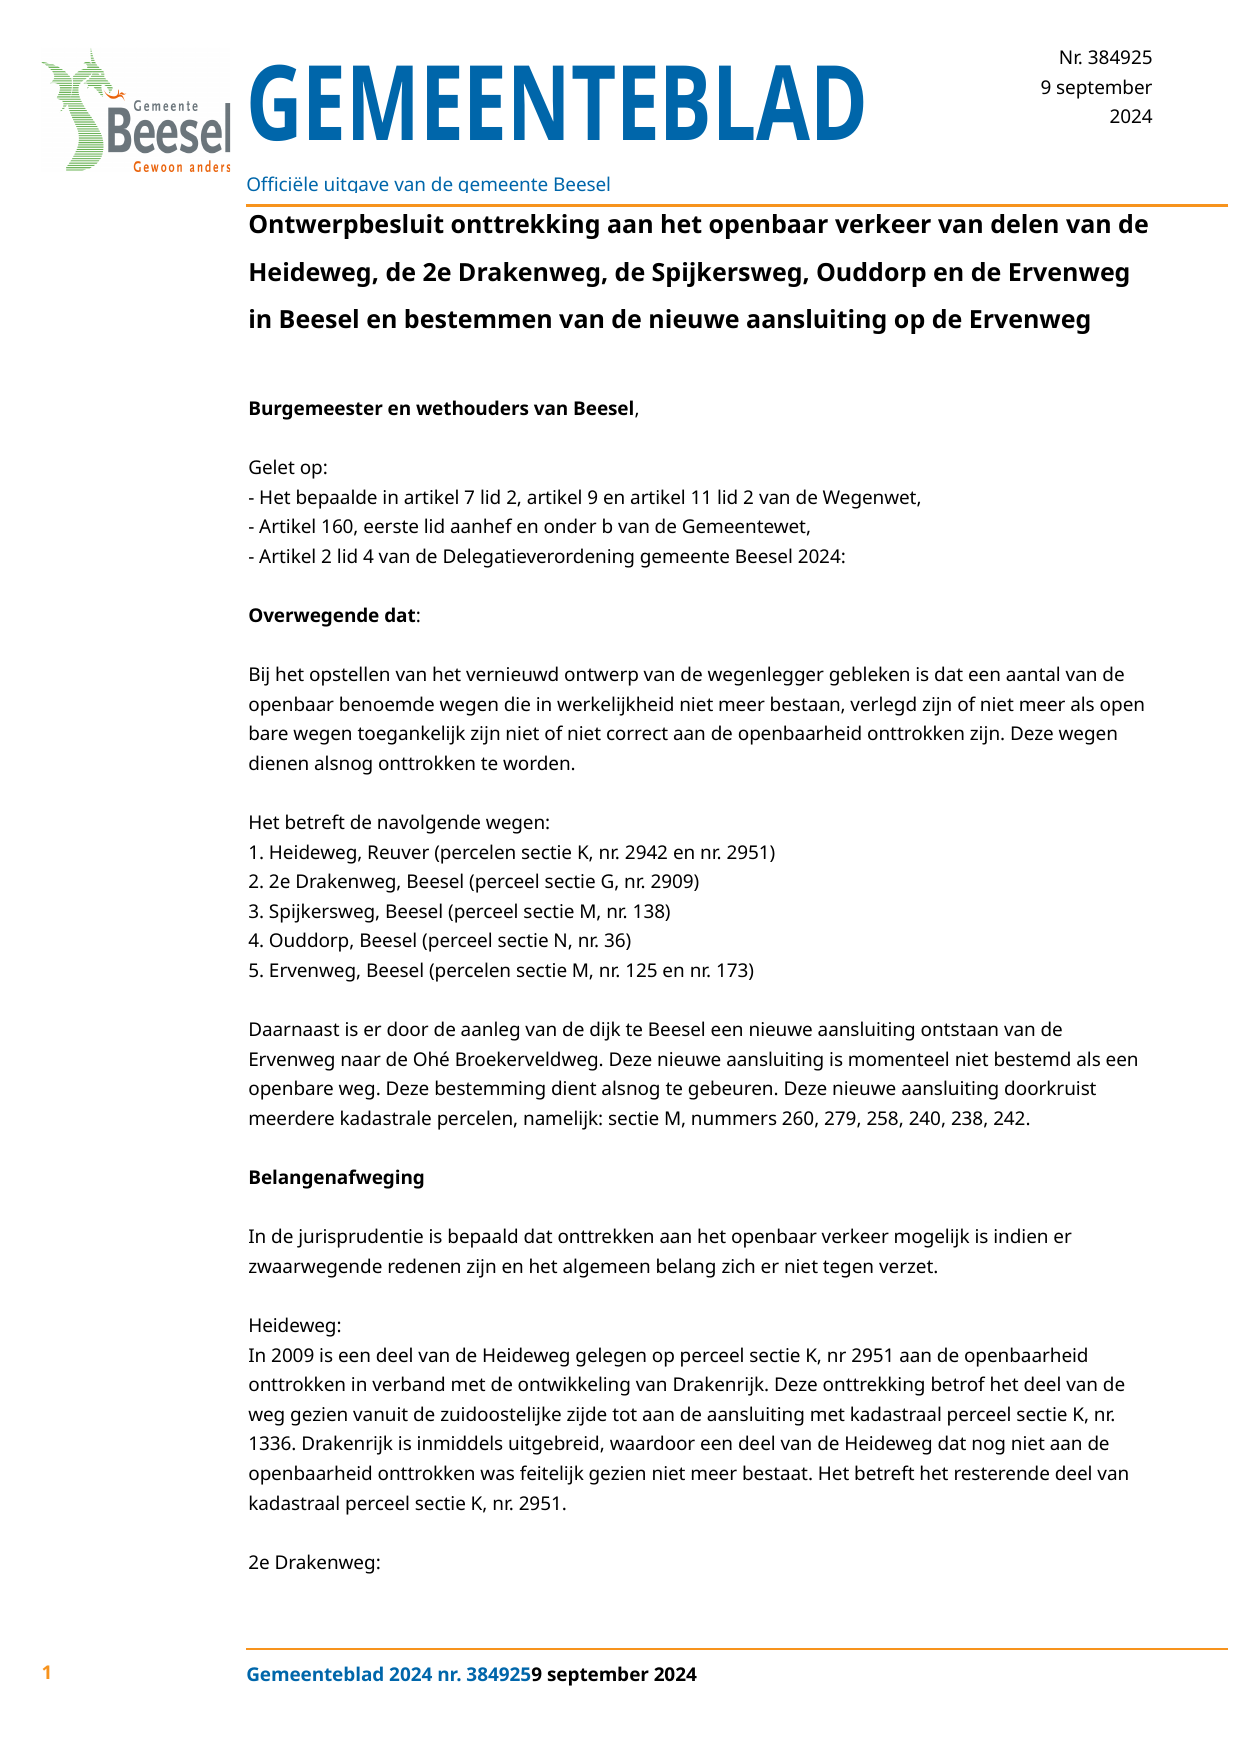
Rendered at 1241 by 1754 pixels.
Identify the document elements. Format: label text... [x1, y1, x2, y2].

text 2e Drakenweg: [248, 1549, 1152, 1574]
text Bij het opstellen van het vernieuwd ontwerp van de wegenlegger gebleken is dat een aantal van de openbaar benoemde wegen die in werkelijkheid niet meer bestaan, verlegd zijn of niet meer als open bare wegen toegankelijk zijn niet of niet correct aan de openbaarheid onttrokken zijn. Deze wegen dienen alsnog onttrokken te worden. [248, 661, 1152, 776]
text 3. Spijkersweg, Beesel (perceel sectie M, nr. 138) [248, 898, 1152, 924]
text Gelet op: [248, 454, 1152, 480]
picture [41, 47, 231, 172]
text - Het bepaalde in artikel 7 lid 2, artikel 9 en artikel 11 lid 2 van de Wegenwet, [248, 484, 1152, 509]
text Daarnaast is er door de aanleg van de dijk te Beesel een nieuwe aansluiting ontstaan van de Ervenweg naar de Ohé Broekerveldweg. Deze nieuwe aansluiting is momenteel niet bestemd als een openbare weg. Deze bestemming dient alsnog te gebeuren. Deze nieuwe aansluiting doorkruist meerdere kadastrale percelen, namelijk: sectie M, nummers 260, 279, 258, 240, 238, 242. [248, 1016, 1152, 1131]
text Burgemeester en wethouders van Beesel, [248, 395, 1152, 421]
text 2. 2e Drakenweg, Beesel (perceel sectie G, nr. 2909) [248, 868, 1152, 894]
text In 2009 is een deel van de Heideweg gelegen op perceel sectie K, nr 2951 aan de openbaarheid onttrokken in verband met de ontwikkeling van Drakenrijk. Deze onttrekking betrof het deel van de weg gezien vanuit de zuidoostelijke zijde tot aan de aansluiting met kadastraal perceel sectie K, nr. 1336. Drakenrijk is inmiddels uitgebreid, waardoor een deel van de Heideweg dat nog niet aan de openbaarheid onttrokken was feitelijk gezien niet meer bestaat. Het betreft het resterende deel van kadastraal perceel sectie K, nr. 2951. [248, 1342, 1152, 1515]
text Overwegende dat: [248, 602, 1152, 628]
text In de jurisprudentie is bepaald dat onttrekken aan het openbaar verkeer mogelijk is indien er zwaarwegende redenen zijn en het algemeen belang zich er niet tegen verzet. [248, 1223, 1152, 1279]
text Heideweg: [248, 1312, 1152, 1338]
text Het betreft de navolgende wegen: [248, 809, 1152, 835]
text Belangenafweging [248, 1164, 1152, 1190]
text 1. Heideweg, Reuver (percelen sectie K, nr. 2942 en nr. 2951) [248, 839, 1152, 864]
text Ontwerpbesluit onttrekking aan het openbaar verkeer van delen van de Heideweg, de 2e Drakenweg, de Spijkersweg, Ouddorp en de Ervenweg in Beesel en bestemmen van de nieuwe aansluiting op de Ervenweg [248, 207, 1152, 336]
text - Artikel 160, eerste lid aanhef en onder b van de Gemeentewet, [248, 513, 1152, 539]
text - Artikel 2 lid 4 van de Delegatieverordening gemeente Beesel 2024: [248, 543, 1152, 569]
text 5. Ervenweg, Beesel (percelen sectie M, nr. 125 en nr. 173) [248, 957, 1152, 983]
text 4. Ouddorp, Beesel (perceel sectie N, nr. 36) [248, 928, 1152, 953]
